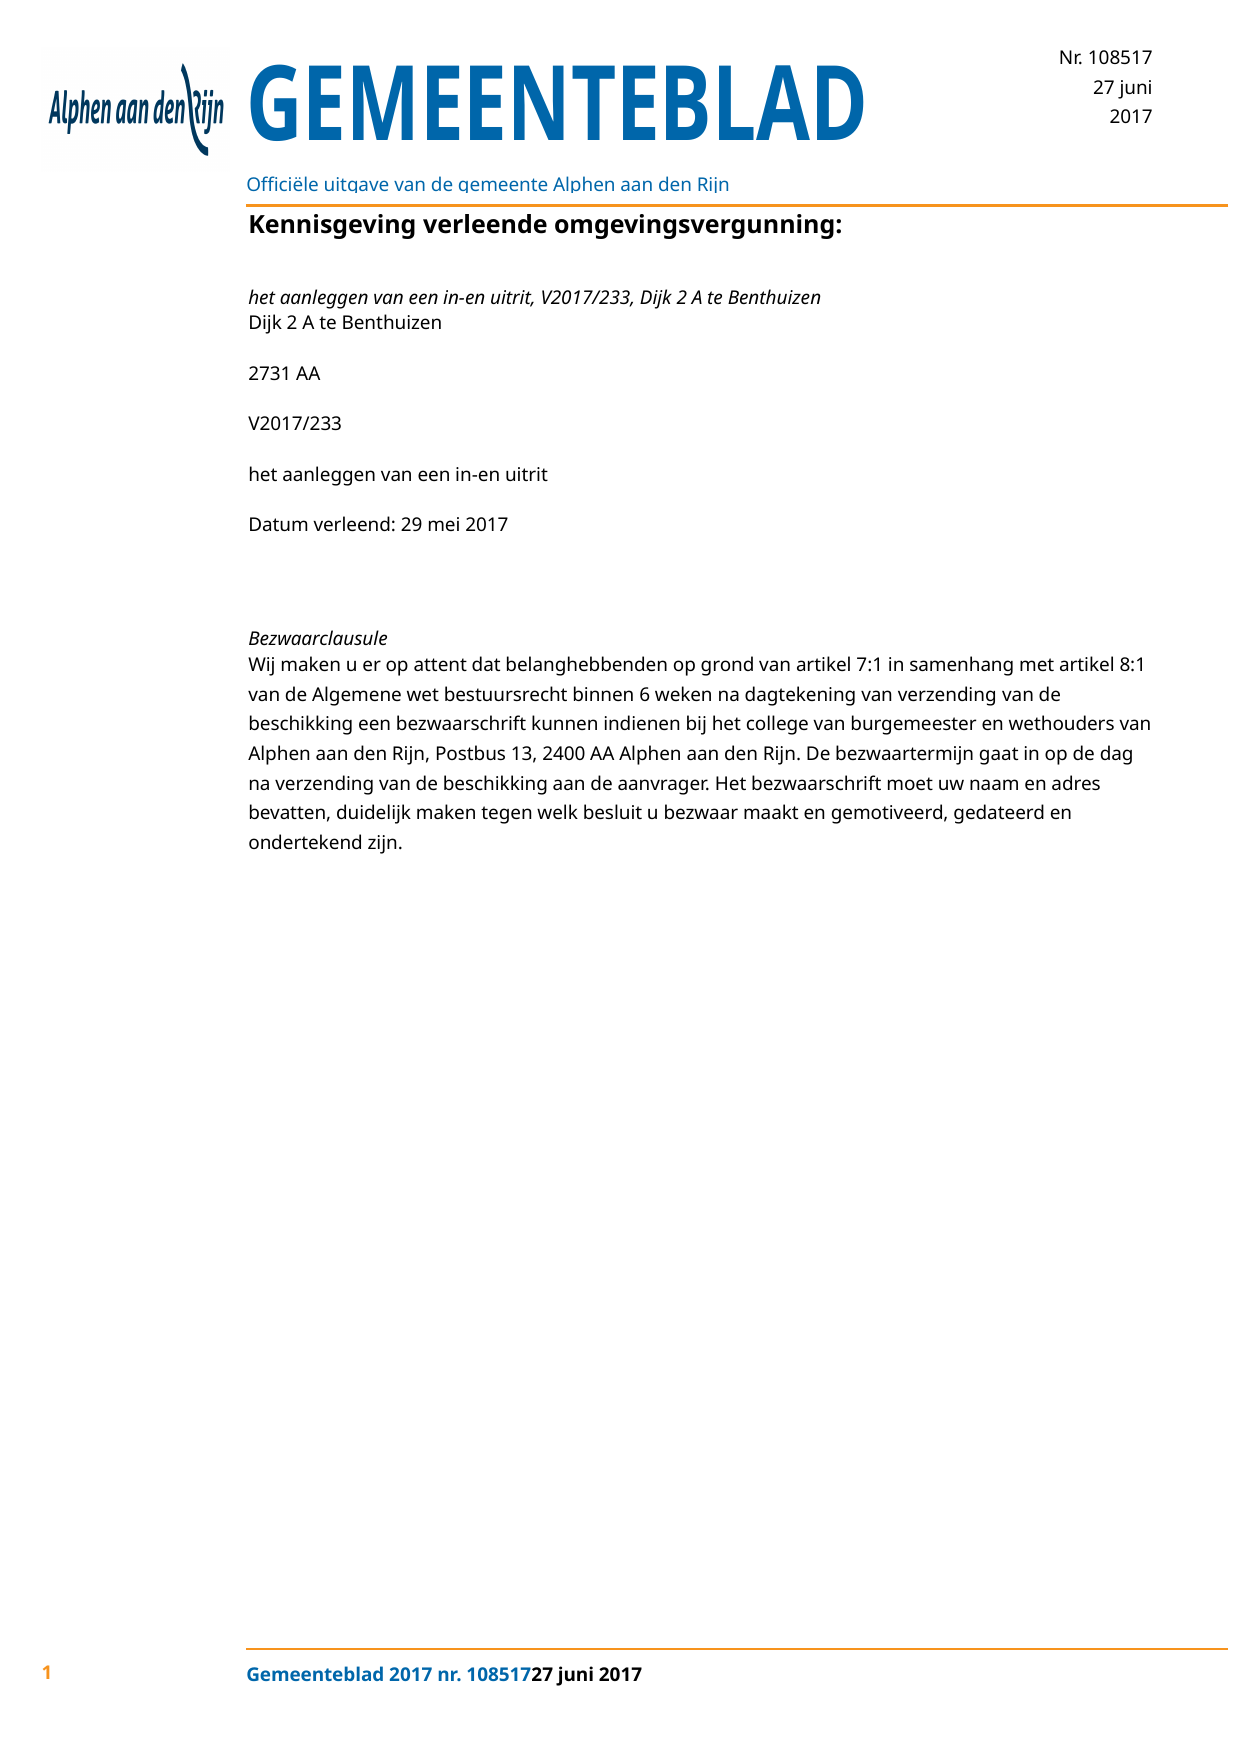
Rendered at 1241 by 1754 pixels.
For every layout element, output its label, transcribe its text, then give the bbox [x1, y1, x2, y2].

text Kennisgeving verleende omgevingsvergunning: [248, 207, 1152, 241]
text V2017/233 [248, 410, 1152, 436]
text Datum verleend: 29 mei 2017 [248, 511, 1152, 537]
text het aanleggen van een in-en uitrit, V2017/233, Dijk 2 A te Benthuizen [248, 284, 1152, 309]
text het aanleggen van een in-en uitrit [248, 461, 1152, 487]
text Dijk 2 A te Benthuizen [248, 309, 1152, 335]
text 2731 AA [248, 360, 1152, 386]
text Wij maken u er op attent dat belanghebbenden op grond van artikel 7:1 in samenhang met artikel 8:1 van de Algemene wet bestuursrecht binnen 6 weken na dagtekening van verzending van de beschikking een bezwaarschrift kunnen indienen bij het college van burgemeester en wethouders van Alphen aan den Rijn, Postbus 13, 2400 AA Alphen aan den Rijn. De bezwaartermijn gaat in op de dag na verzending van de beschikking aan de aanvrager. Het bezwaarschrift moet uw naam en adres bevatten, duidelijk maken tegen welk besluit u bezwaar maakt en gemotiveerd, gedateerd en ondertekend zijn. [248, 651, 1152, 854]
text Bezwaarclausule [248, 626, 1152, 651]
picture [41, 47, 231, 172]
